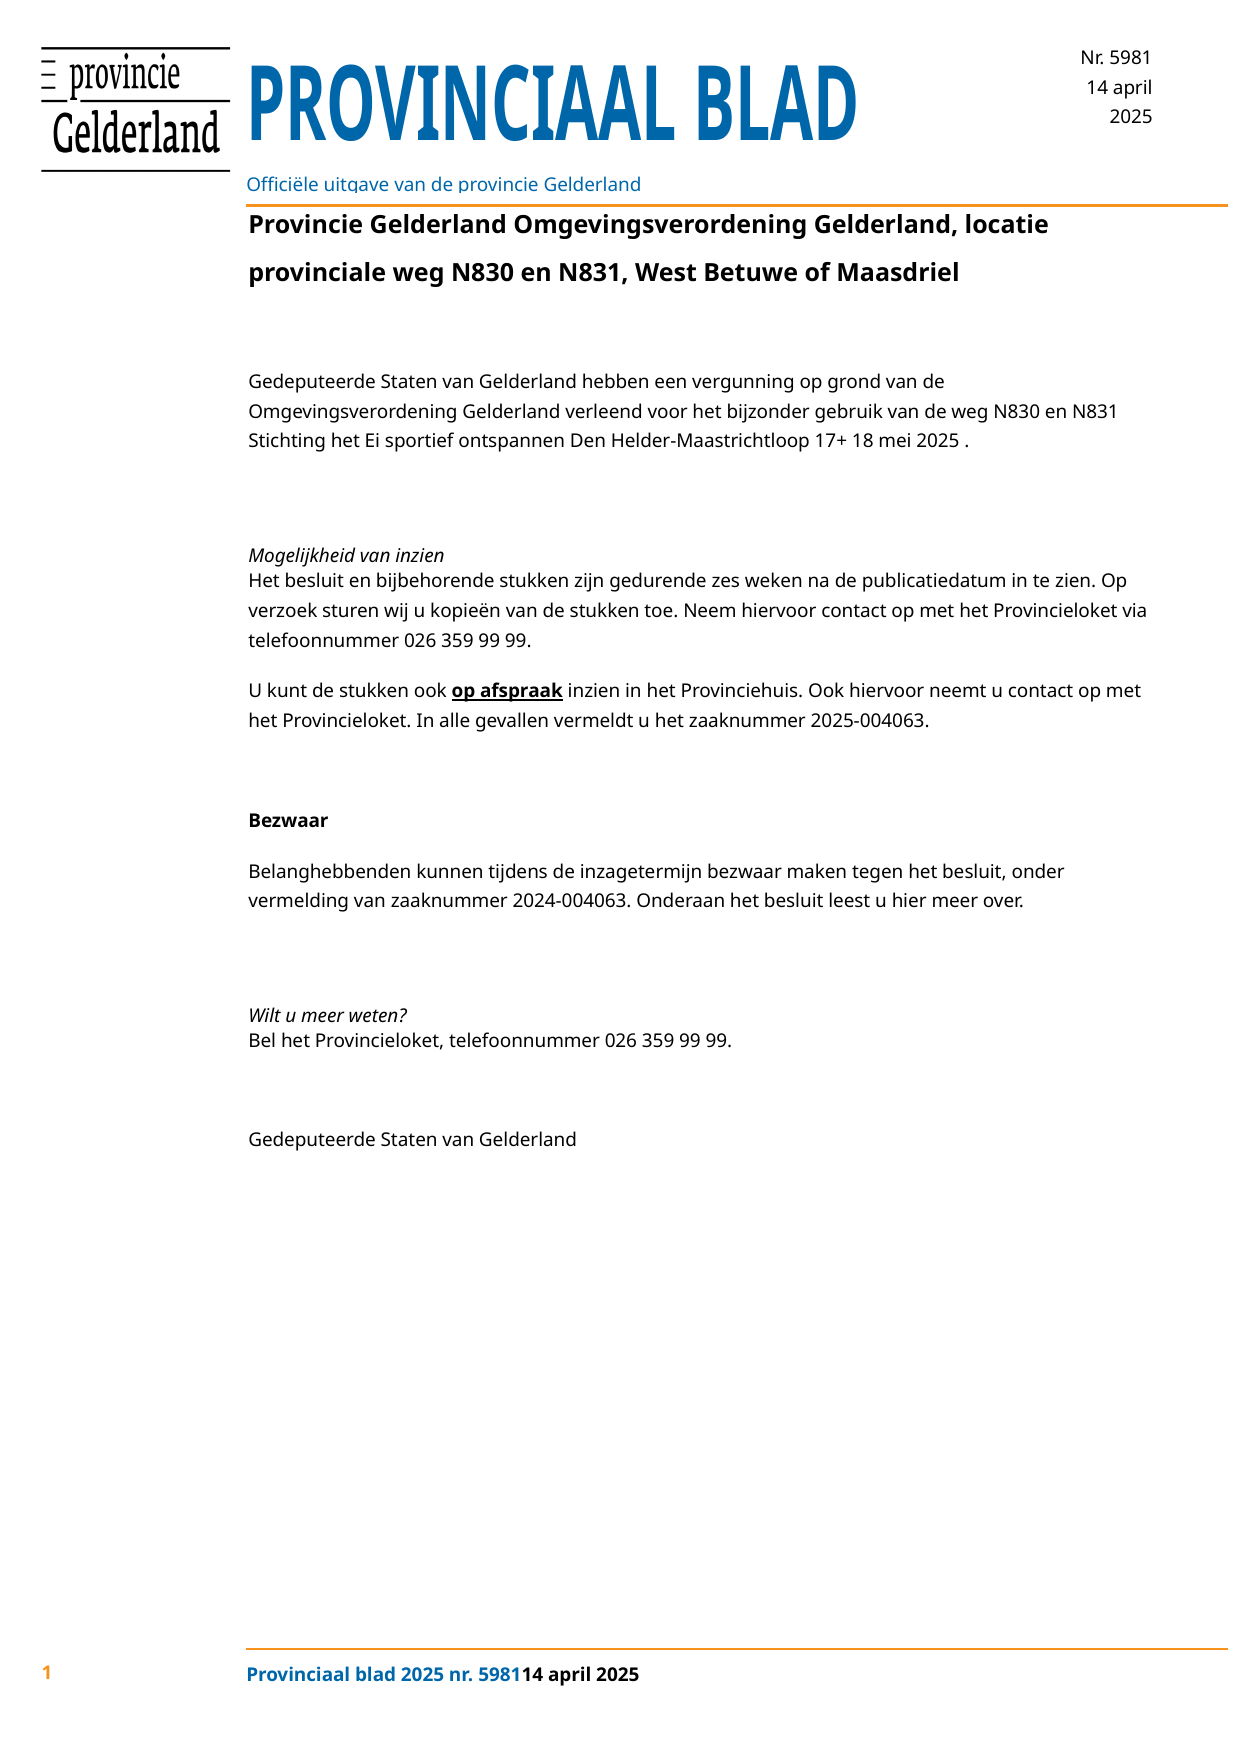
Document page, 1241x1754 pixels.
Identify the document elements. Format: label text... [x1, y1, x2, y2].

picture [41, 47, 231, 172]
text Bel het Provincieloket, telefoonnummer 026 359 99 99. [248, 1028, 1152, 1053]
text Provincie Gelderland Omgevingsverordening Gelderland, locatie provinciale weg N830 en N831, West Betuwe of Maasdriel [248, 207, 1152, 288]
text Mogelijkheid van inzien [248, 542, 1152, 568]
text Bezwaar [248, 808, 1152, 833]
text U kunt de stukken ook op afspraak inzien in het Provinciehuis. Ook hiervoor neemt u contact op met het Provincieloket. In alle gevallen vermeldt u het zaaknummer 2025-004063. [248, 677, 1152, 732]
text Gedeputeerde Staten van Gelderland hebben een vergunning op grond van de Omgevingsverordening Gelderland verleend voor het bijzonder gebruik van de weg N830 en N831 Stichting het Ei sportief ontspannen Den Helder-Maastrichtloop 17+ 18 mei 2025 . [248, 368, 1152, 453]
text Gedeputeerde Staten van Gelderland [248, 1126, 1152, 1152]
text Wilt u meer weten? [248, 1002, 1152, 1028]
text Belanghebbenden kunnen tijdens de inzagetermijn bezwaar maken tegen het besluit, onder vermelding van zaaknummer 2024-004063. Onderaan het besluit leest u hier meer over. [248, 858, 1152, 913]
text Het besluit en bijbehorende stukken zijn gedurende zes weken na de publicatiedatum in te zien. Op verzoek sturen wij u kopieën van de stukken toe. Neem hiervoor contact op met het Provincieloket via telefoonnummer 026 359 99 99. [248, 568, 1152, 652]
